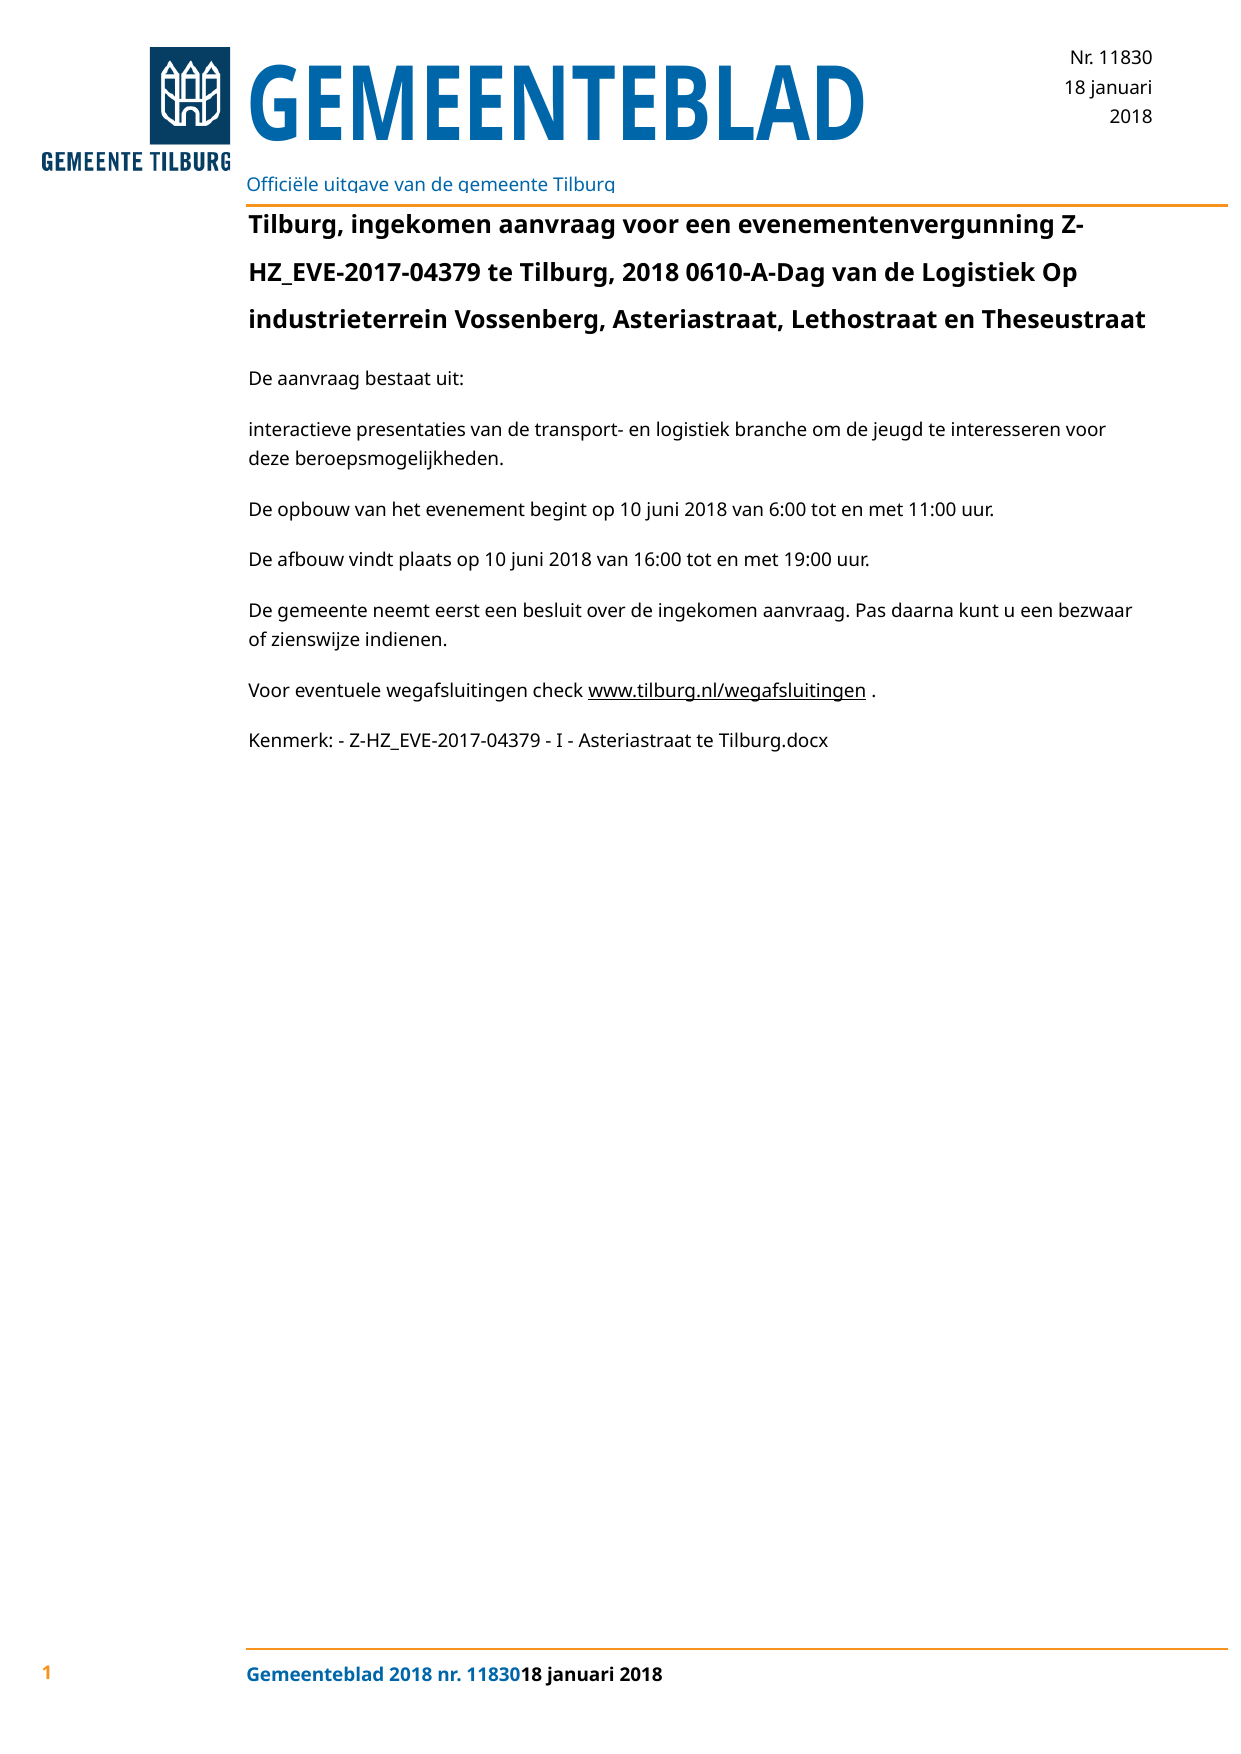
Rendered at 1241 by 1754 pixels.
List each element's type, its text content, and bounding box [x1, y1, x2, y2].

text Tilburg, ingekomen aanvraag voor een evenementenvergunning Z-HZ_EVE-2017-04379 te Tilburg, 2018 0610-A-Dag van de Logistiek Op industrieterrein Vossenberg, Asteriastraat, Lethostraat en Theseustraat [248, 207, 1152, 336]
text Kenmerk: - Z-HZ_EVE-2017-04379 - I - Asteriastraat te Tilburg.docx [248, 727, 1152, 753]
text Voor eventuele wegafsluitingen check www.tilburg.nl/wegafsluitingen . [248, 677, 1152, 702]
text De aanvraag bestaat uit: [248, 366, 1152, 391]
text De opbouw van het evenement begint op 10 juni 2018 van 6:00 tot en met 11:00 uur. [248, 496, 1152, 522]
text interactieve presentaties van de transport- en logistiek branche om de jeugd te interesseren voor deze beroepsmogelijkheden. [248, 416, 1152, 471]
text De afbouw vindt plaats op 10 juni 2018 van 16:00 tot en met 19:00 uur. [248, 546, 1152, 572]
picture [41, 47, 231, 172]
text De gemeente neemt eerst een besluit over de ingekomen aanvraag. Pas daarna kunt u een bezwaar of zienswijze indienen. [248, 597, 1152, 652]
